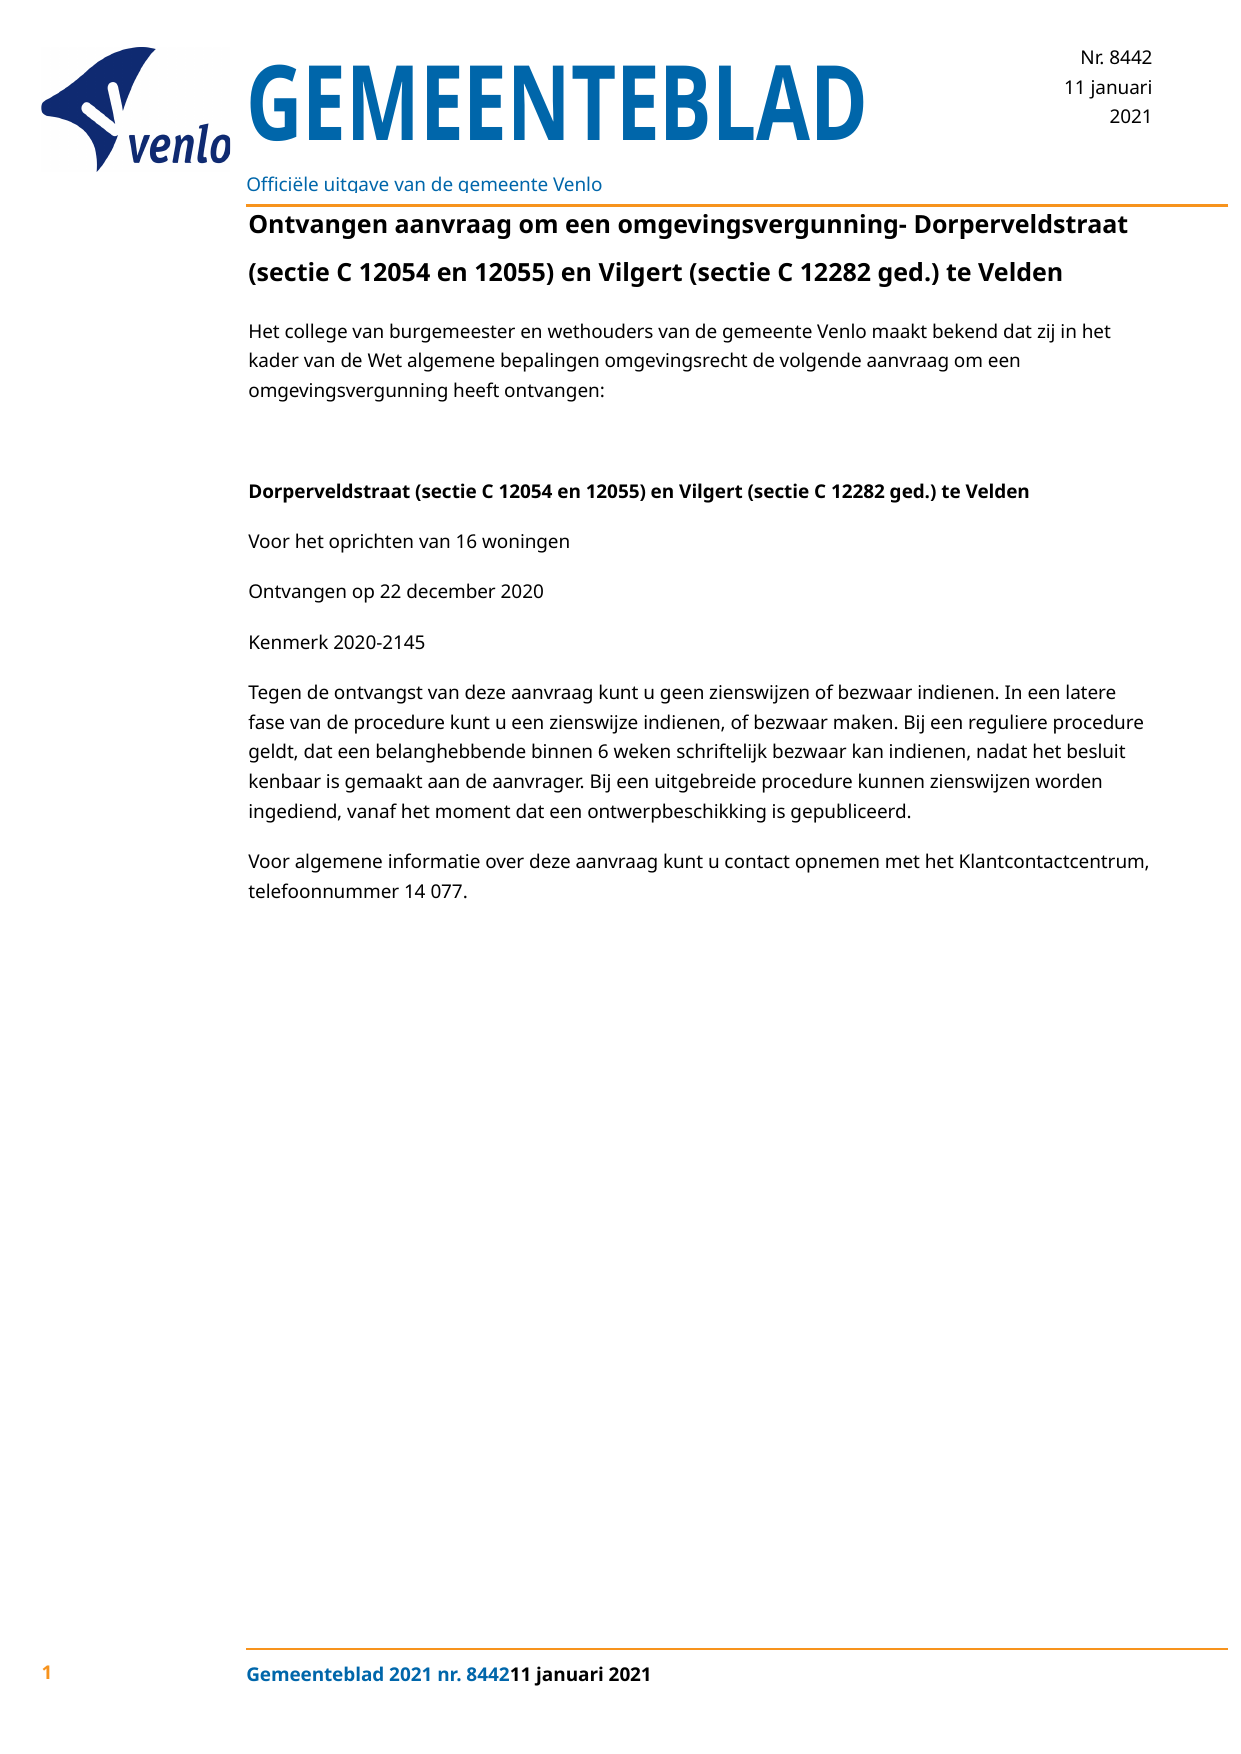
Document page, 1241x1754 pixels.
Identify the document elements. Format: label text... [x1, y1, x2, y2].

text Voor algemene informatie over deze aanvraag kunt u contact opnemen met het Klantcontactcentrum, telefoonnummer 14 077. [248, 848, 1152, 904]
text Voor het oprichten van 16 woningen [248, 528, 1152, 554]
text Het college van burgemeester en wethouders van de gemeente Venlo maakt bekend dat zij in het kader van de Wet algemene bepalingen omgevingsrecht de volgende aanvraag om een omgevingsvergunning heeft ontvangen: [248, 318, 1152, 403]
text Kenmerk 2020-2145 [248, 629, 1152, 655]
text Ontvangen aanvraag om een omgevingsvergunning- Dorperveldstraat (sectie C 12054 en 12055) en Vilgert (sectie C 12282 ged.) te Velden [248, 207, 1152, 288]
picture [41, 47, 231, 172]
text Tegen de ontvangst van deze aanvraag kunt u geen zienswijzen of bezwaar indienen. In een latere fase van de procedure kunt u een zienswijze indienen, of bezwaar maken. Bij een reguliere procedure geldt, dat een belanghebbende binnen 6 weken schriftelijk bezwaar kan indienen, nadat het besluit kenbaar is gemaakt aan de aanvrager. Bij een uitgebreide procedure kunnen zienswijzen worden ingediend, vanaf het moment dat een ontwerpbeschikking is gepubliceerd. [248, 679, 1152, 824]
text Dorperveldstraat (sectie C 12054 en 12055) en Vilgert (sectie C 12282 ged.) te Velden [248, 478, 1152, 504]
text Ontvangen op 22 december 2020 [248, 579, 1152, 604]
